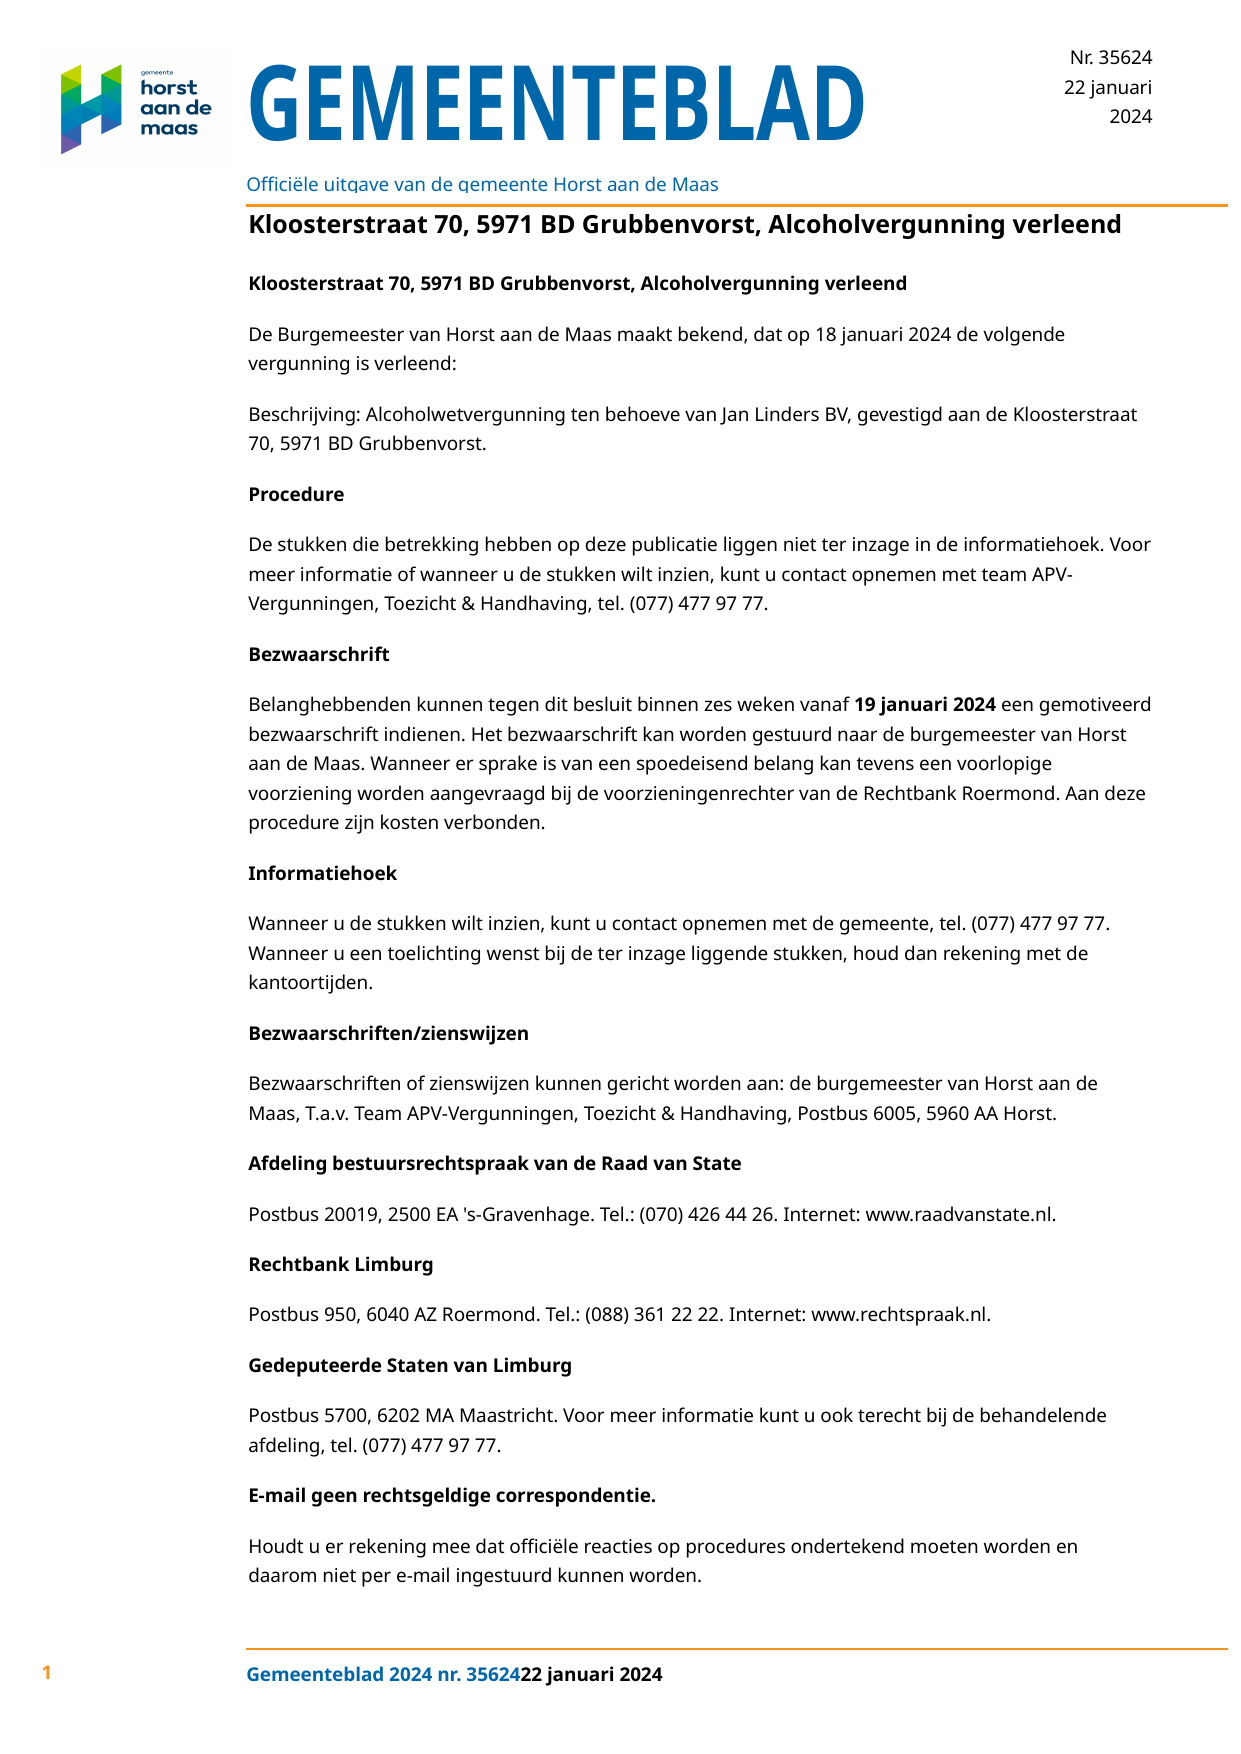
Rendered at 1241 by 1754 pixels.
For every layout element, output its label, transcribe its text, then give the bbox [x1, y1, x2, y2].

text Procedure [248, 481, 1152, 506]
text Beschrijving: Alcoholwetvergunning ten behoeve van Jan Linders BV, gevestigd aan de Kloosterstraat 70, 5971 BD Grubbenvorst. [248, 401, 1152, 456]
text Wanneer u de stukken wilt inzien, kunt u contact opnemen met de gemeente, tel. (077) 477 97 77. Wanneer u een toelichting wenst bij de ter inzage liggende stukken, houd dan rekening met de kantoortijden. [248, 910, 1152, 995]
text Postbus 5700, 6202 MA Maastricht. Voor meer informatie kunt u ook terecht bij de behandelende afdeling, tel. (077) 477 97 77. [248, 1402, 1152, 1458]
text Afdeling bestuursrechtspraak van de Raad van State [248, 1150, 1152, 1176]
text Postbus 950, 6040 AZ Roermond. Tel.: (088) 361 22 22. Internet: www.rechtspraak.nl. [248, 1302, 1152, 1327]
text E-mail geen rechtsgeldige correspondentie. [248, 1482, 1152, 1508]
text Gedeputeerde Staten van Limburg [248, 1352, 1152, 1378]
text Kloosterstraat 70, 5971 BD Grubbenvorst, Alcoholvergunning verleend [248, 270, 1152, 296]
text Postbus 20019, 2500 EA 's-Gravenhage. Tel.: (070) 426 44 26. Internet: www.raadvanstate.nl. [248, 1201, 1152, 1226]
picture [41, 47, 231, 172]
text Bezwaarschriften of zienswijzen kunnen gericht worden aan: de burgemeester van Horst aan de Maas, T.a.v. Team APV-Vergunningen, Toezicht & Handhaving, Postbus 6005, 5960 AA Horst. [248, 1070, 1152, 1126]
text Houdt u er rekening mee dat officiële reacties op procedures ondertekend moeten worden en daarom niet per e-mail ingestuurd kunnen worden. [248, 1533, 1152, 1588]
text Informatiehoek [248, 860, 1152, 886]
text Belanghebbenden kunnen tegen dit besluit binnen zes weken vanaf 19 januari 2024 een gemotiveerd bezwaarschrift indienen. Het bezwaarschrift kan worden gestuurd naar de burgemeester van Horst aan de Maas. Wanneer er sprake is van een spoedeisend belang kan tevens een voorlopige voorziening worden aangevraagd bij de voorzieningenrechter van de Rechtbank Roermond. Aan deze procedure zijn kosten verbonden. [248, 691, 1152, 835]
text Bezwaarschrift [248, 641, 1152, 666]
text De stukken die betrekking hebben op deze publicatie liggen niet ter inzage in de informatiehoek. Voor meer informatie of wanneer u de stukken wilt inzien, kunt u contact opnemen met team APV-Vergunningen, Toezicht & Handhaving, tel. (077) 477 97 77. [248, 531, 1152, 616]
text Rechtbank Limburg [248, 1251, 1152, 1277]
text De Burgemeester van Horst aan de Maas maakt bekend, dat op 18 januari 2024 de volgende vergunning is verleend: [248, 321, 1152, 376]
text Bezwaarschriften/zienswijzen [248, 1020, 1152, 1046]
text Kloosterstraat 70, 5971 BD Grubbenvorst, Alcoholvergunning verleend [248, 207, 1152, 241]
